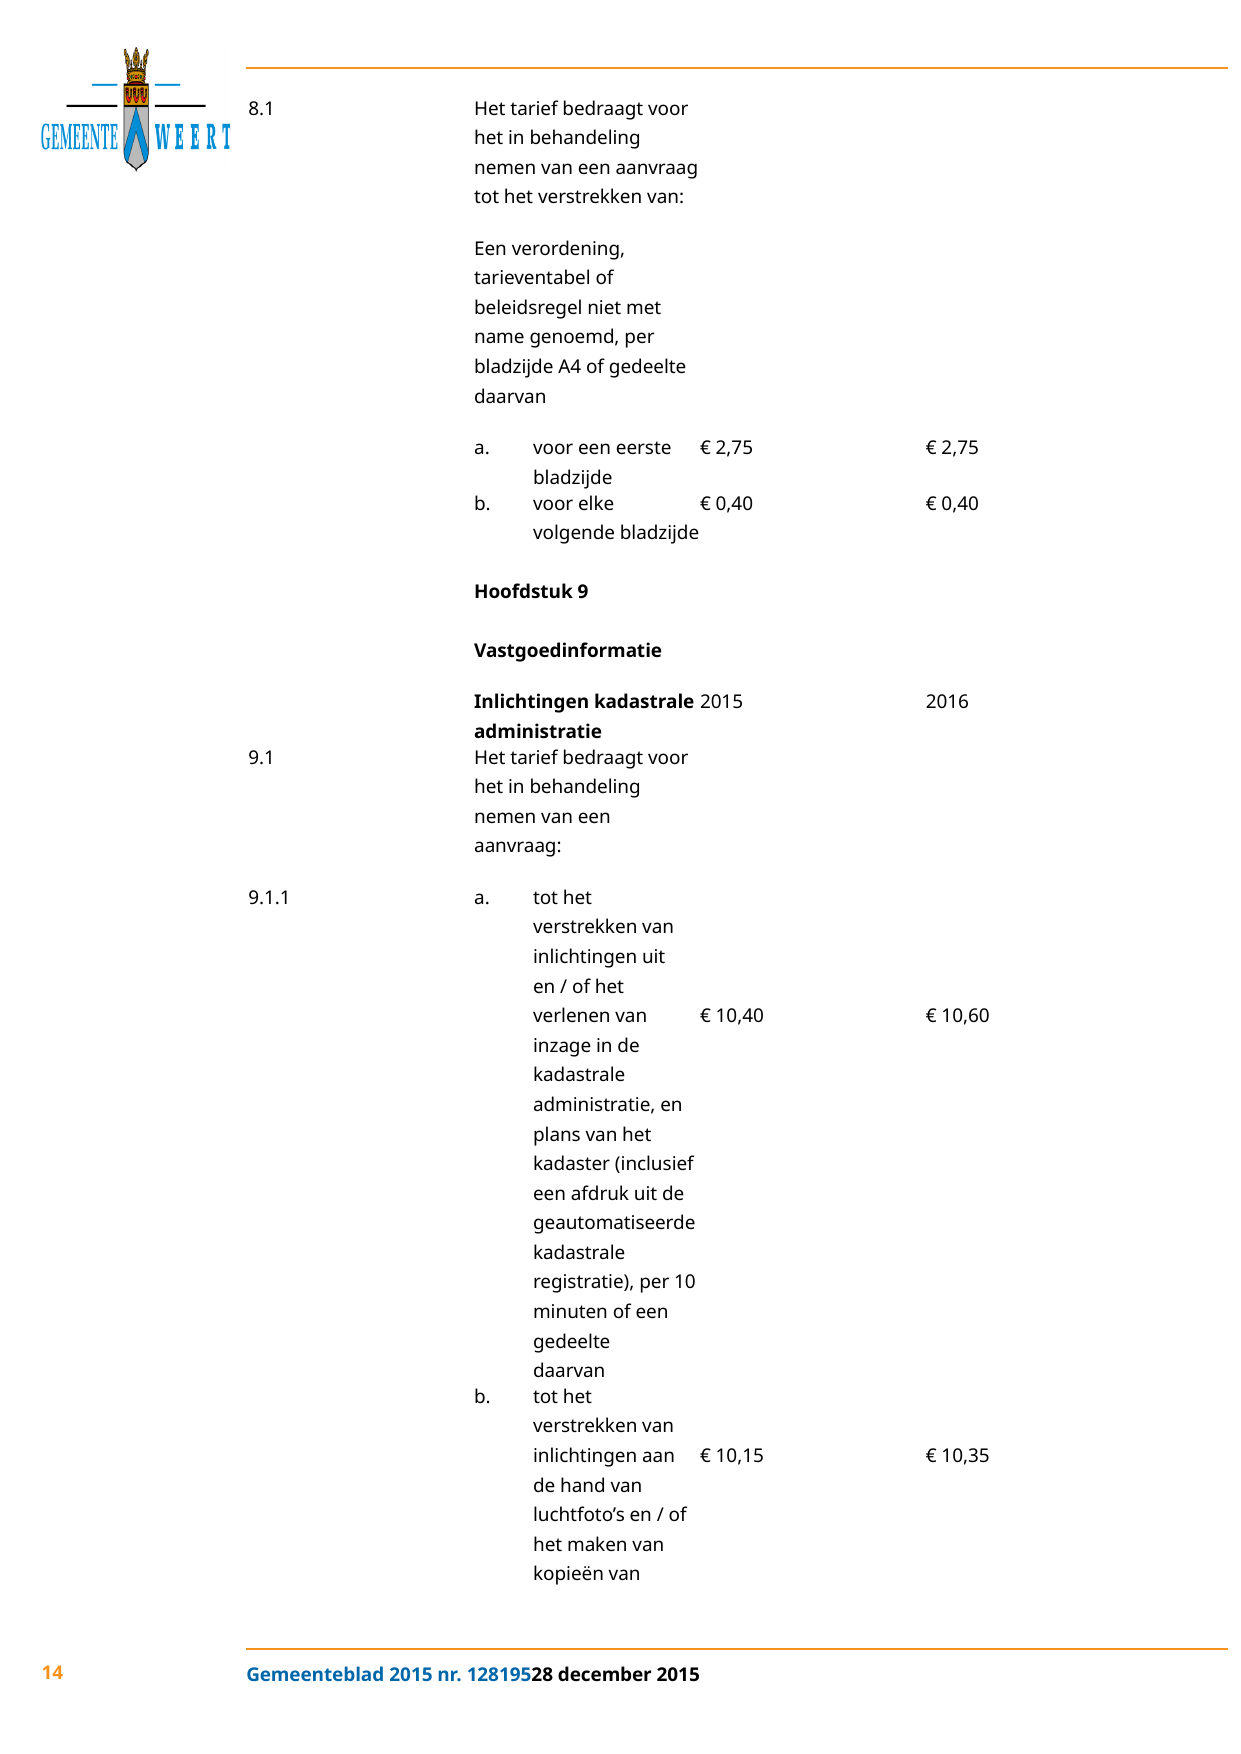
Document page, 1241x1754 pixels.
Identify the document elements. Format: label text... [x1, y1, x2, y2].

table_cell [700, 95, 926, 209]
table_header [248, 578, 474, 663]
table_cell [248, 858, 474, 884]
table_cell [926, 95, 1152, 209]
table_cell [700, 235, 926, 409]
table_cell [700, 409, 926, 434]
table_cell [248, 490, 474, 545]
table_cell [926, 858, 1152, 884]
table_header [700, 578, 926, 663]
table_cell 8.1 [248, 95, 474, 209]
table_cell [248, 209, 474, 235]
table_cell € 10,15 [700, 1383, 926, 1586]
table_cell € 0,40 [700, 490, 926, 545]
table_cell [926, 409, 1152, 434]
table_cell 2016 [926, 689, 1152, 744]
table_cell [248, 235, 474, 409]
table_cell € 2,75 [700, 434, 926, 490]
table_cell [926, 663, 1152, 688]
table_cell € 2,75 [926, 434, 1152, 490]
table_cell [248, 689, 474, 744]
table_cell € 0,40 [926, 490, 1152, 545]
table_cell [700, 858, 926, 884]
table_cell € 10,60 [926, 884, 1152, 1383]
table_cell [474, 858, 700, 884]
table_cell [248, 434, 474, 490]
table_cell Een verordening, tarieventabel of beleidsregel niet met name genoemd, per bladzijde A4 of gedeelte daarvan [474, 235, 700, 409]
table_cell [926, 235, 1152, 409]
table_cell 9.1 [248, 744, 474, 858]
table_cell tot het verstrekken van inlichtingen uit en / of het verlenen van inzage in de kadastrale administratie, en plans van het kadaster (inclusief een afdruk uit de geautomatiseerde kadastrale registratie), per 10 minuten of een gedeelte daarvan [474, 884, 700, 1383]
table_cell 2015 [700, 689, 926, 744]
table_header Hoofdstuk 9 Vastgoedinformatie [474, 578, 700, 663]
table_cell [248, 409, 474, 434]
table_cell Het tarief bedraagt voor het in behandeling nemen van een aanvraag tot het verstrekken van: [474, 95, 700, 209]
table_cell [700, 663, 926, 688]
table_cell [474, 409, 700, 434]
table_cell voor een eerste bladzijde [474, 434, 700, 490]
table_cell [926, 209, 1152, 235]
table_cell [248, 663, 474, 688]
table_cell [926, 744, 1152, 858]
picture [41, 47, 231, 172]
table_cell [474, 663, 700, 688]
table_cell Inlichtingen kadastrale administratie [474, 689, 700, 744]
table_cell [474, 209, 700, 235]
table_cell tot het verstrekken van inlichtingen aan de hand van luchtfoto’s en / of het maken van kopieën van [474, 1383, 700, 1586]
table_cell € 10,40 [700, 884, 926, 1383]
table_header [926, 578, 1152, 663]
table_cell [248, 1383, 474, 1586]
table_cell voor elke volgende bladzijde [474, 490, 700, 545]
table_cell [700, 209, 926, 235]
table_cell € 10,35 [926, 1383, 1152, 1586]
table_cell [700, 744, 926, 858]
table_cell 9.1.1 [248, 884, 474, 1383]
table_cell Het tarief bedraagt voor het in behandeling nemen van een aanvraag: [474, 744, 700, 858]
